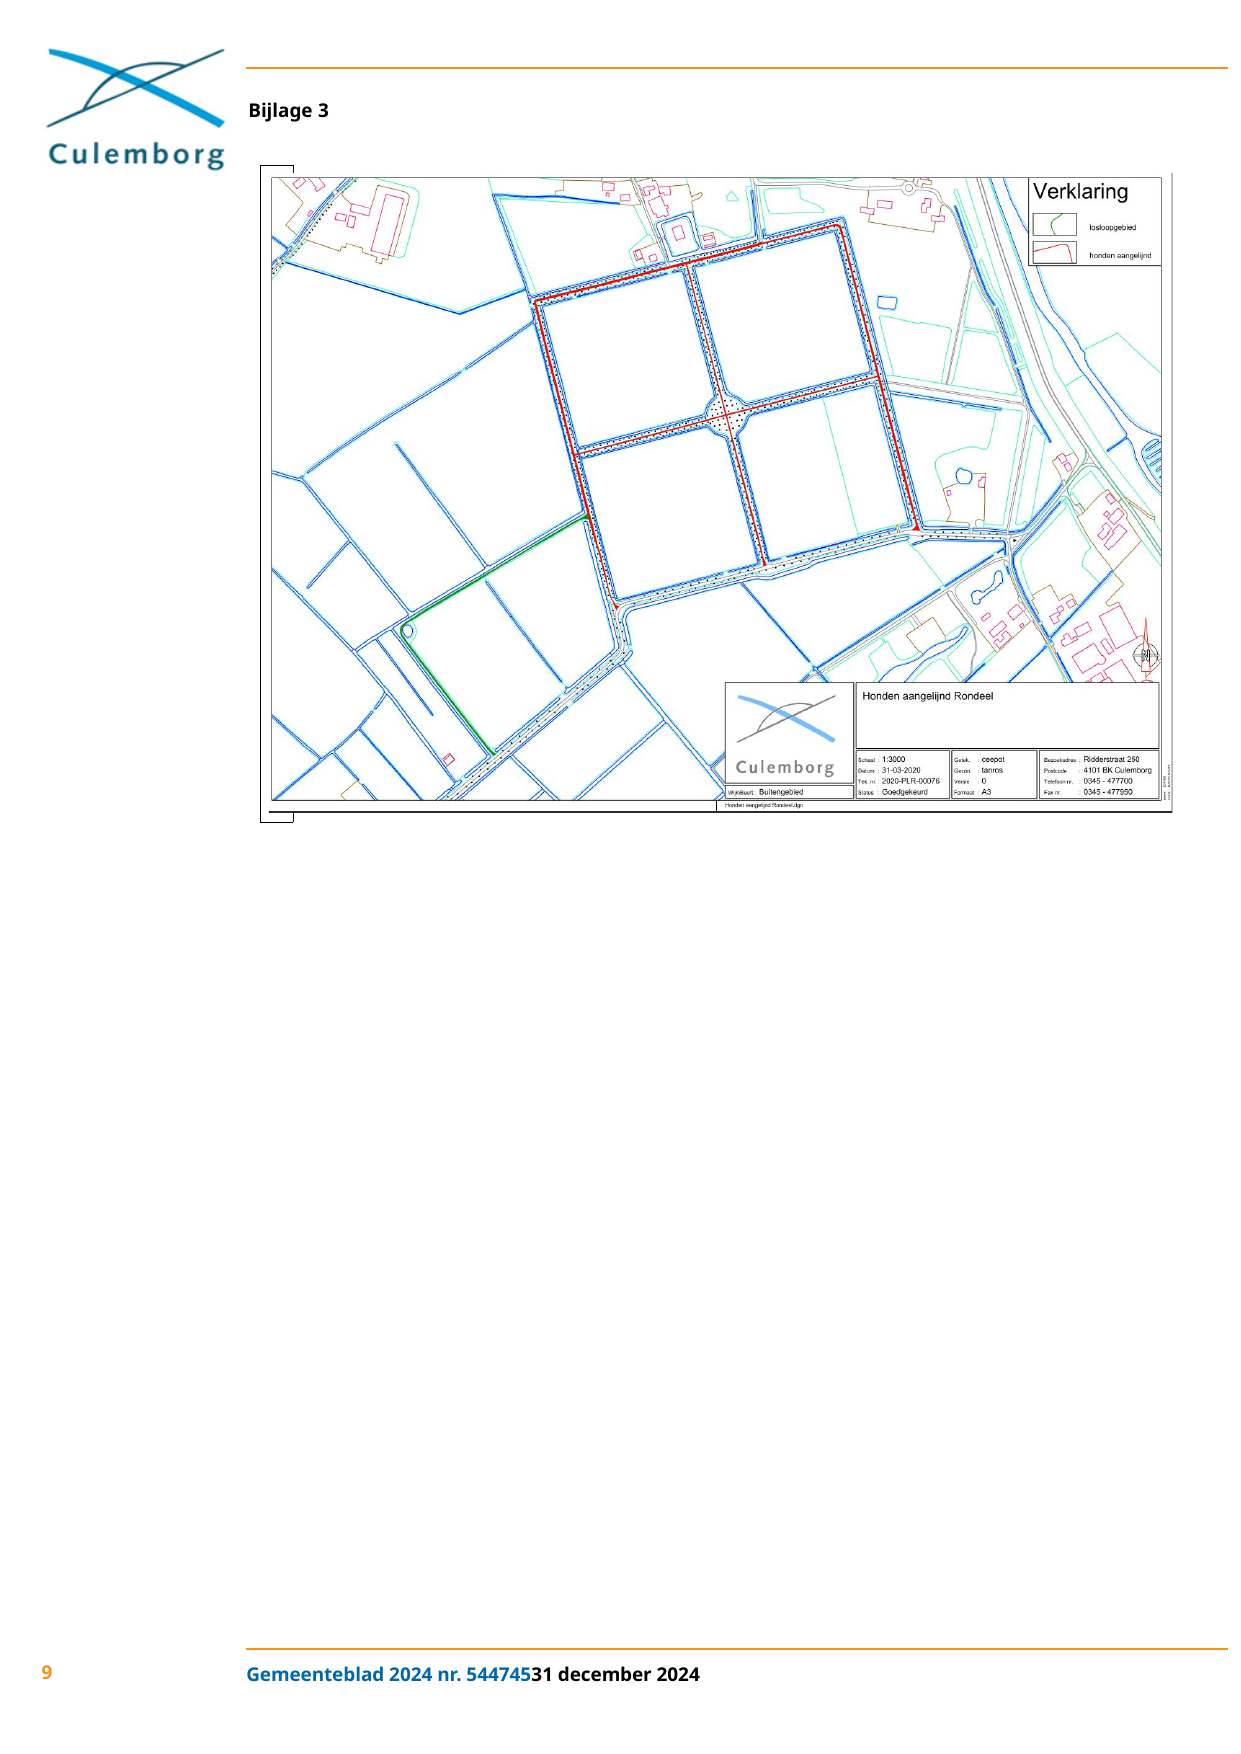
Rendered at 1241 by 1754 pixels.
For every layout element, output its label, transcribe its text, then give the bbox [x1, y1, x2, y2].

picture [41, 47, 231, 172]
picture [268, 173, 1173, 813]
text Bijlage 3 [248, 95, 1152, 123]
